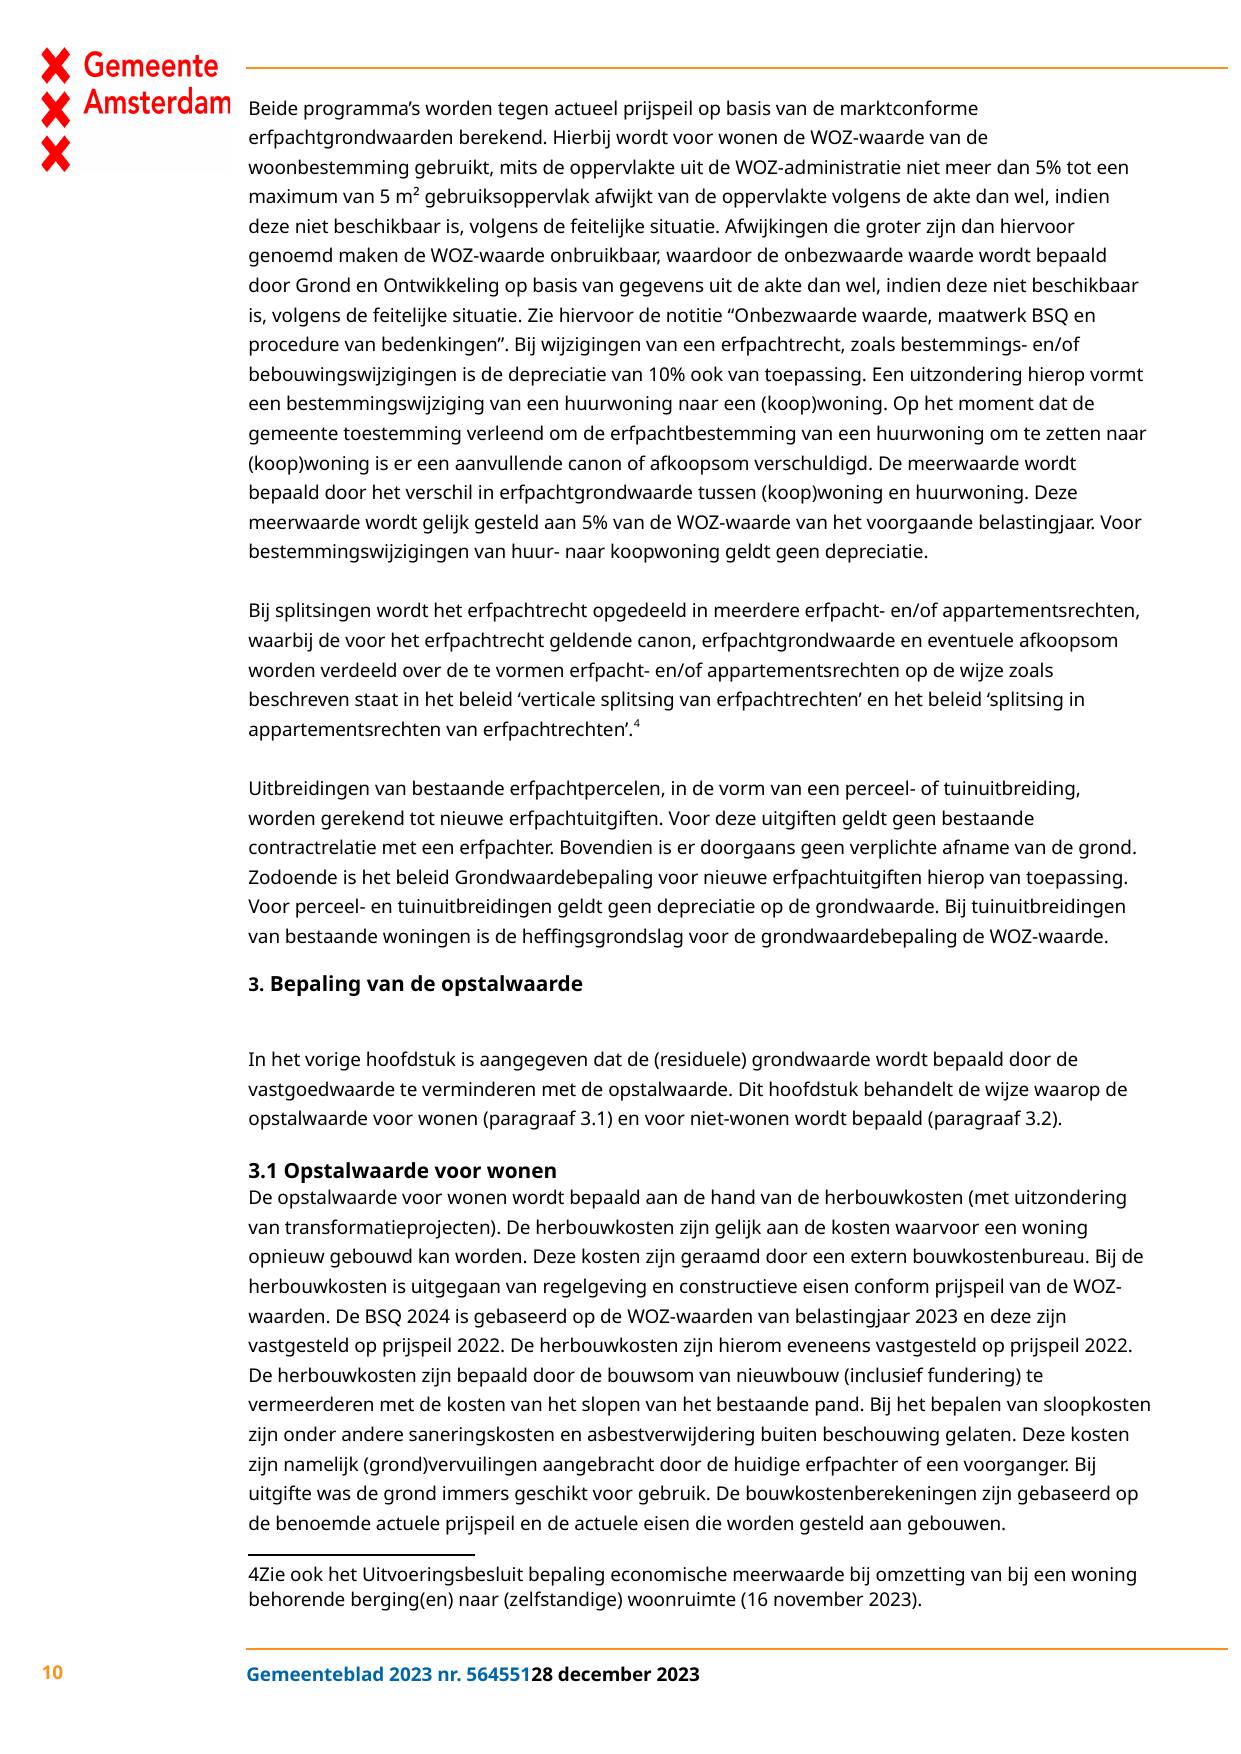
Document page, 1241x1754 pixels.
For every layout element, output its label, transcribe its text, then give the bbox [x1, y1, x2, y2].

text Uitbreidingen van bestaande erfpachtpercelen, in de vorm van een perceel- of tuinuitbreiding, worden gerekend tot nieuwe erfpachtuitgiften. Voor deze uitgiften geldt geen bestaande contractrelatie met een erfpachter. Bovendien is er doorgaans geen verplichte afname van de grond. Zodoende is het beleid Grondwaardebepaling voor nieuwe erfpachtuitgiften hierop van toepassing. Voor perceel- en tuinuitbreidingen geldt geen depreciatie op de grondwaarde. Bij tuinuitbreidingen van bestaande woningen is de heffingsgrondslag voor de grondwaardebepaling de WOZ-waarde. [248, 775, 1152, 949]
text In het vorige hoofdstuk is aangegeven dat de (residuele) grondwaarde wordt bepaald door de vastgoedwaarde te verminderen met de opstalwaarde. Dit hoofdstuk behandelt de wijze waarop de opstalwaarde voor wonen (paragraaf 3.1) en voor niet-wonen wordt bepaald (paragraaf 3.2). [248, 1046, 1152, 1131]
text Zie ook het Uitvoeringsbesluit bepaling economische meerwaarde bij omzetting van bij een woning behorende berging(en) naar (zelfstandige) woonruimte (16 november 2023). [248, 1561, 1152, 1612]
text 3. Bepaling van de opstalwaarde [248, 969, 1152, 997]
text Bij splitsingen wordt het erfpachtrecht opgedeeld in meerdere erfpacht- en/of appartementsrechten, waarbij de voor het erfpachtrecht geldende canon, erfpachtgrondwaarde en eventuele afkoopsom worden verdeeld over de te vormen erfpacht- en/of appartementsrechten op de wijze zoals beschreven staat in het beleid ‘verticale splitsing van erfpachtrechten’ en het beleid ‘splitsing in appartementsrechten van erfpachtrechten’. [248, 598, 1152, 742]
picture [41, 47, 231, 172]
text Beide programma’s worden tegen actueel prijspeil op basis van de marktconforme erfpachtgrondwaarden berekend. Hierbij wordt voor wonen de WOZ-waarde van de woonbestemming gebruikt, mits de oppervlakte uit de WOZ-administratie niet meer dan 5% tot een maximum van 5 m² gebruiksoppervlak afwijkt van de oppervlakte volgens de akte dan wel, indien deze niet beschikbaar is, volgens de feitelijke situatie. Afwijkingen die groter zijn dan hiervoor genoemd maken de WOZ-waarde onbruikbaar, waardoor de onbezwaarde waarde wordt bepaald door Grond en Ontwikkeling op basis van gegevens uit de akte dan wel, indien deze niet beschikbaar is, volgens de feitelijke situatie. Zie hiervoor de notitie “Onbezwaarde waarde, maatwerk BSQ en procedure van bedenkingen”. Bij wijzigingen van een erfpachtrecht, zoals bestemmings- en/of bebouwingswijzigingen is de depreciatie van 10% ook van toepassing. Een uitzondering hierop vormt een bestemmingswijziging van een huurwoning naar een (koop)woning. Op het moment dat de gemeente toestemming verleend om de erfpachtbestemming van een huurwoning om te zetten naar (koop)woning is er een aanvullende canon of afkoopsom verschuldigd. De meerwaarde wordt bepaald door het verschil in erfpachtgrondwaarde tussen (koop)woning en huurwoning. Deze meerwaarde wordt gelijk gesteld aan 5% van de WOZ-waarde van het voorgaande belastingjaar. Voor bestemmingswijzigingen van huur- naar koopwoning geldt geen depreciatie. [248, 95, 1152, 564]
text De opstalwaarde voor wonen wordt bepaald aan de hand van de herbouwkosten (met uitzondering van transformatieprojecten). De herbouwkosten zijn gelijk aan de kosten waarvoor een woning opnieuw gebouwd kan worden. Deze kosten zijn geraamd door een extern bouwkostenbureau. Bij de herbouwkosten is uitgegaan van regelgeving en constructieve eisen conform prijspeil van de WOZ-waarden. De BSQ 2024 is gebaseerd op de WOZ-waarden van belastingjaar 2023 en deze zijn vastgesteld op prijspeil 2022. De herbouwkosten zijn hierom eveneens vastgesteld op prijspeil 2022. De herbouwkosten zijn bepaald door de bouwsom van nieuwbouw (inclusief fundering) te vermeerderen met de kosten van het slopen van het bestaande pand. Bij het bepalen van sloopkosten zijn onder andere saneringskosten en asbestverwijdering buiten beschouwing gelaten. Deze kosten zijn namelijk (grond)vervuilingen aangebracht door de huidige erfpachter of een voorganger. Bij uitgifte was de grond immers geschikt voor gebruik. De bouwkostenberekeningen zijn gebaseerd op de benoemde actuele prijspeil en de actuele eisen die worden gesteld aan gebouwen. [248, 1184, 1152, 1536]
text 3.1 Opstalwaarde voor wonen [248, 1156, 1152, 1184]
